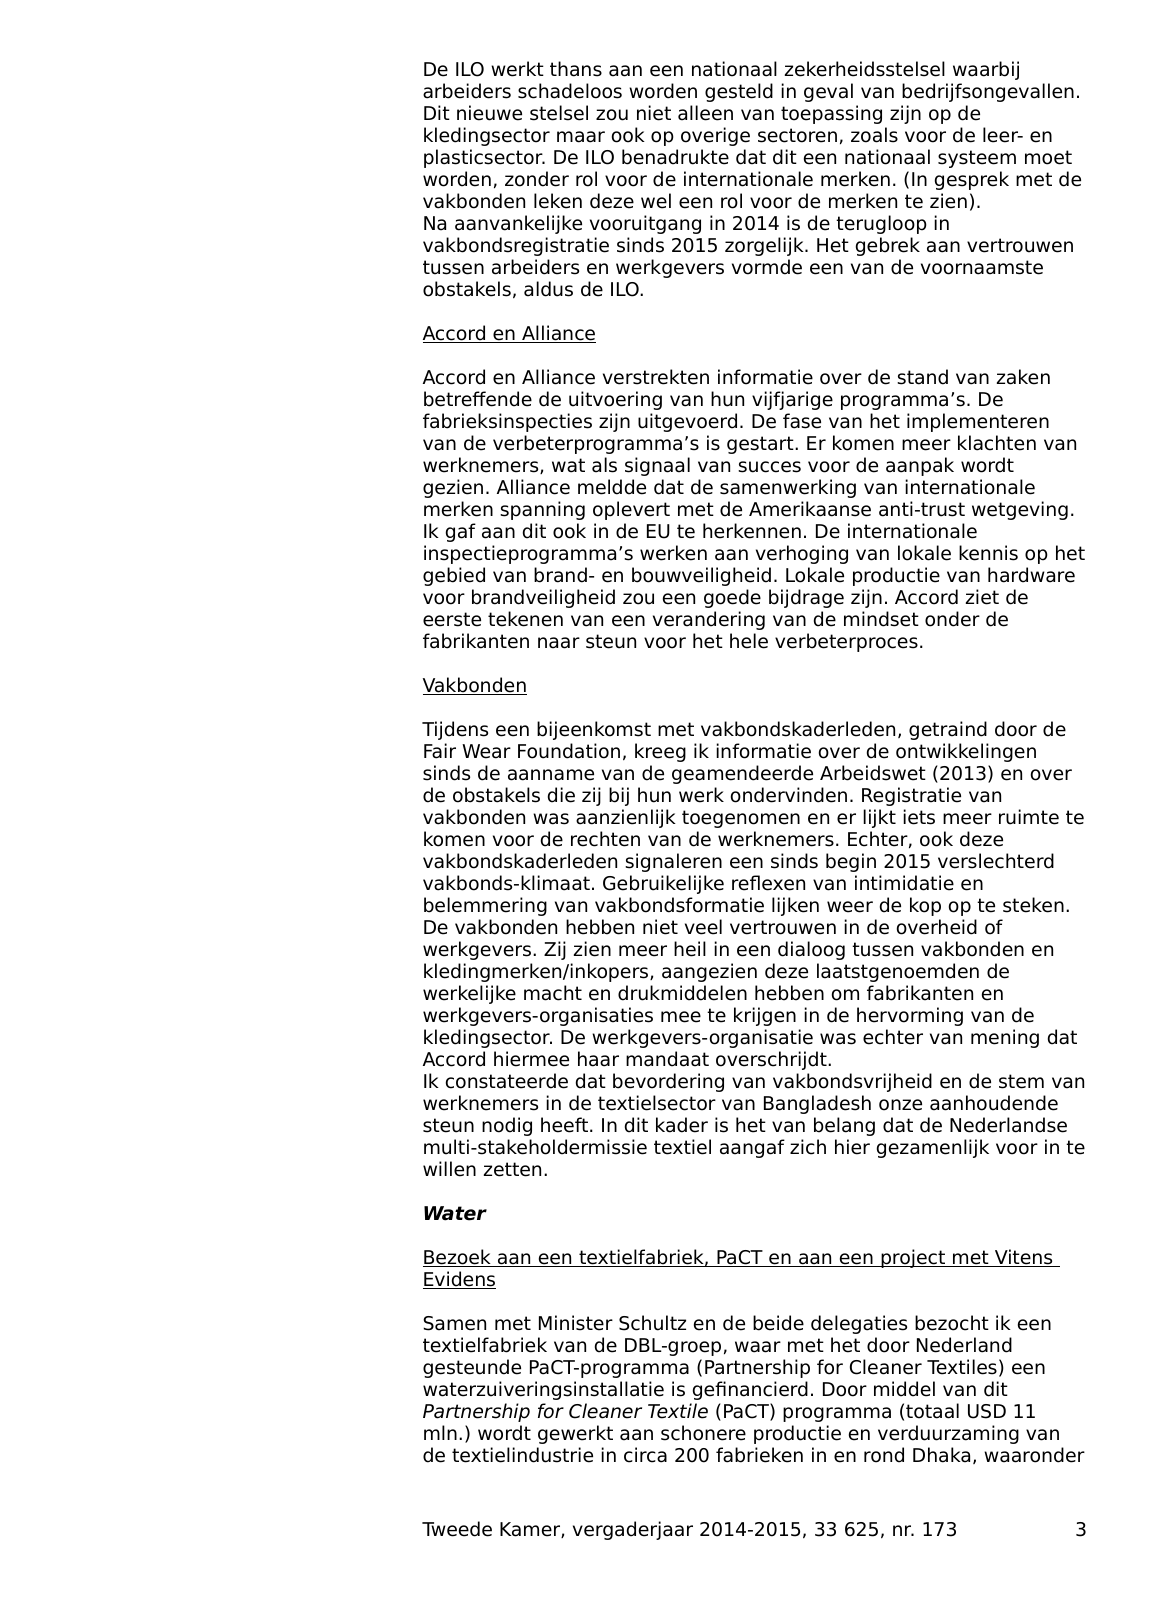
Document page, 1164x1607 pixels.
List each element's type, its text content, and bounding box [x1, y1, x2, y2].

text De ILO werkt thans aan een nationaal zekerheidsstelsel waarbij arbeiders schadeloos worden gesteld in geval van bedrijfsongevallen. Dit nieuwe stelsel zou niet alleen van toepassing zijn op de kledingsector maar ook op overige sectoren, zoals voor de leer- en plasticsector. De ILO benadrukte dat dit een nationaal systeem moet worden, zonder rol voor de internationale merken. (In gesprek met de vakbonden leken deze wel een rol voor de merken te zien). [422, 59, 1087, 213]
text Ik constateerde dat bevordering van vakbondsvrijheid en de stem van werknemers in de textielsector van Bangladesh onze aanhoudende steun nodig heeft. In dit kader is het van belang dat de Nederlandse multi-stakeholdermissie textiel aangaf zich hier gezamenlijk voor in te willen zetten. [422, 1071, 1087, 1181]
text Samen met Minister Schultz en de beide delegaties bezocht ik een textielfabriek van de DBL-groep, waar met het door Nederland gesteunde PaCT-programma (Partnership for Cleaner Textiles) een waterzuiveringsinstallatie is gefinancierd. Door middel van dit Partnership for Cleaner Textile (PaCT) programma (totaal USD 11 mln.) wordt gewerkt aan schonere productie en verduurzaming van de textielindustrie in circa 200 fabrieken in en rond Dhaka, waaronder [422, 1313, 1087, 1467]
subtitle Bezoek aan een textielfabriek, PaCT en aan een project met Vitens Evidens [422, 1247, 1087, 1291]
text Tijdens een bijeenkomst met vakbondskaderleden, getraind door de Fair Wear Foundation, kreeg ik informatie over de ontwikkelingen sinds de aanname van de geamendeerde Arbeidswet (2013) en over de obstakels die zij bij hun werk ondervinden. Registratie van vakbonden was aanzienlijk toegenomen en er lijkt iets meer ruimte te komen voor de rechten van de werknemers. Echter, ook deze vakbondskaderleden signaleren een sinds begin 2015 verslechterd vakbonds-klimaat. Gebruikelijke reflexen van intimidatie en belemmering van vakbondsformatie lijken weer de kop op te steken. De vakbonden hebben niet veel vertrouwen in de overheid of werkgevers. Zij zien meer heil in een dialoog tussen vakbonden en kledingmerken/inkopers, aangezien deze laatstgenoemden de werkelijke macht en drukmiddelen hebben om fabrikanten en werkgevers-organisaties mee te krijgen in de hervorming van de kledingsector. De werkgevers-organisatie was echter van mening dat Accord hiermee haar mandaat overschrijdt. [422, 719, 1087, 1071]
subtitle Vakbonden [422, 675, 1087, 697]
text Accord en Alliance verstrekten informatie over de stand van zaken betreffende de uitvoering van hun vijfjarige programma’s. De fabrieksinspecties zijn uitgevoerd. De fase van het implementeren van de verbeterprogramma’s is gestart. Er komen meer klachten van werknemers, wat als signaal van succes voor de aanpak wordt gezien. Alliance meldde dat de samenwerking van internationale merken spanning oplevert met de Amerikaanse anti-trust wetgeving. Ik gaf aan dit ook in de EU te herkennen. De internationale inspectieprogramma’s werken aan verhoging van lokale kennis op het gebied van brand- en bouwveiligheid. Lokale productie van hardware voor brandveiligheid zou een goede bijdrage zijn. Accord ziet de eerste tekenen van een verandering van de mindset onder de fabrikanten naar steun voor het hele verbeterproces. [422, 367, 1087, 653]
subtitle Water [422, 1203, 1087, 1225]
text Na aanvankelijke vooruitgang in 2014 is de terugloop in vakbondsregistratie sinds 2015 zorgelijk. Het gebrek aan vertrouwen tussen arbeiders en werkgevers vormde een van de voornaamste obstakels, aldus de ILO. [422, 213, 1087, 301]
subtitle Accord en Alliance [422, 323, 1087, 345]
